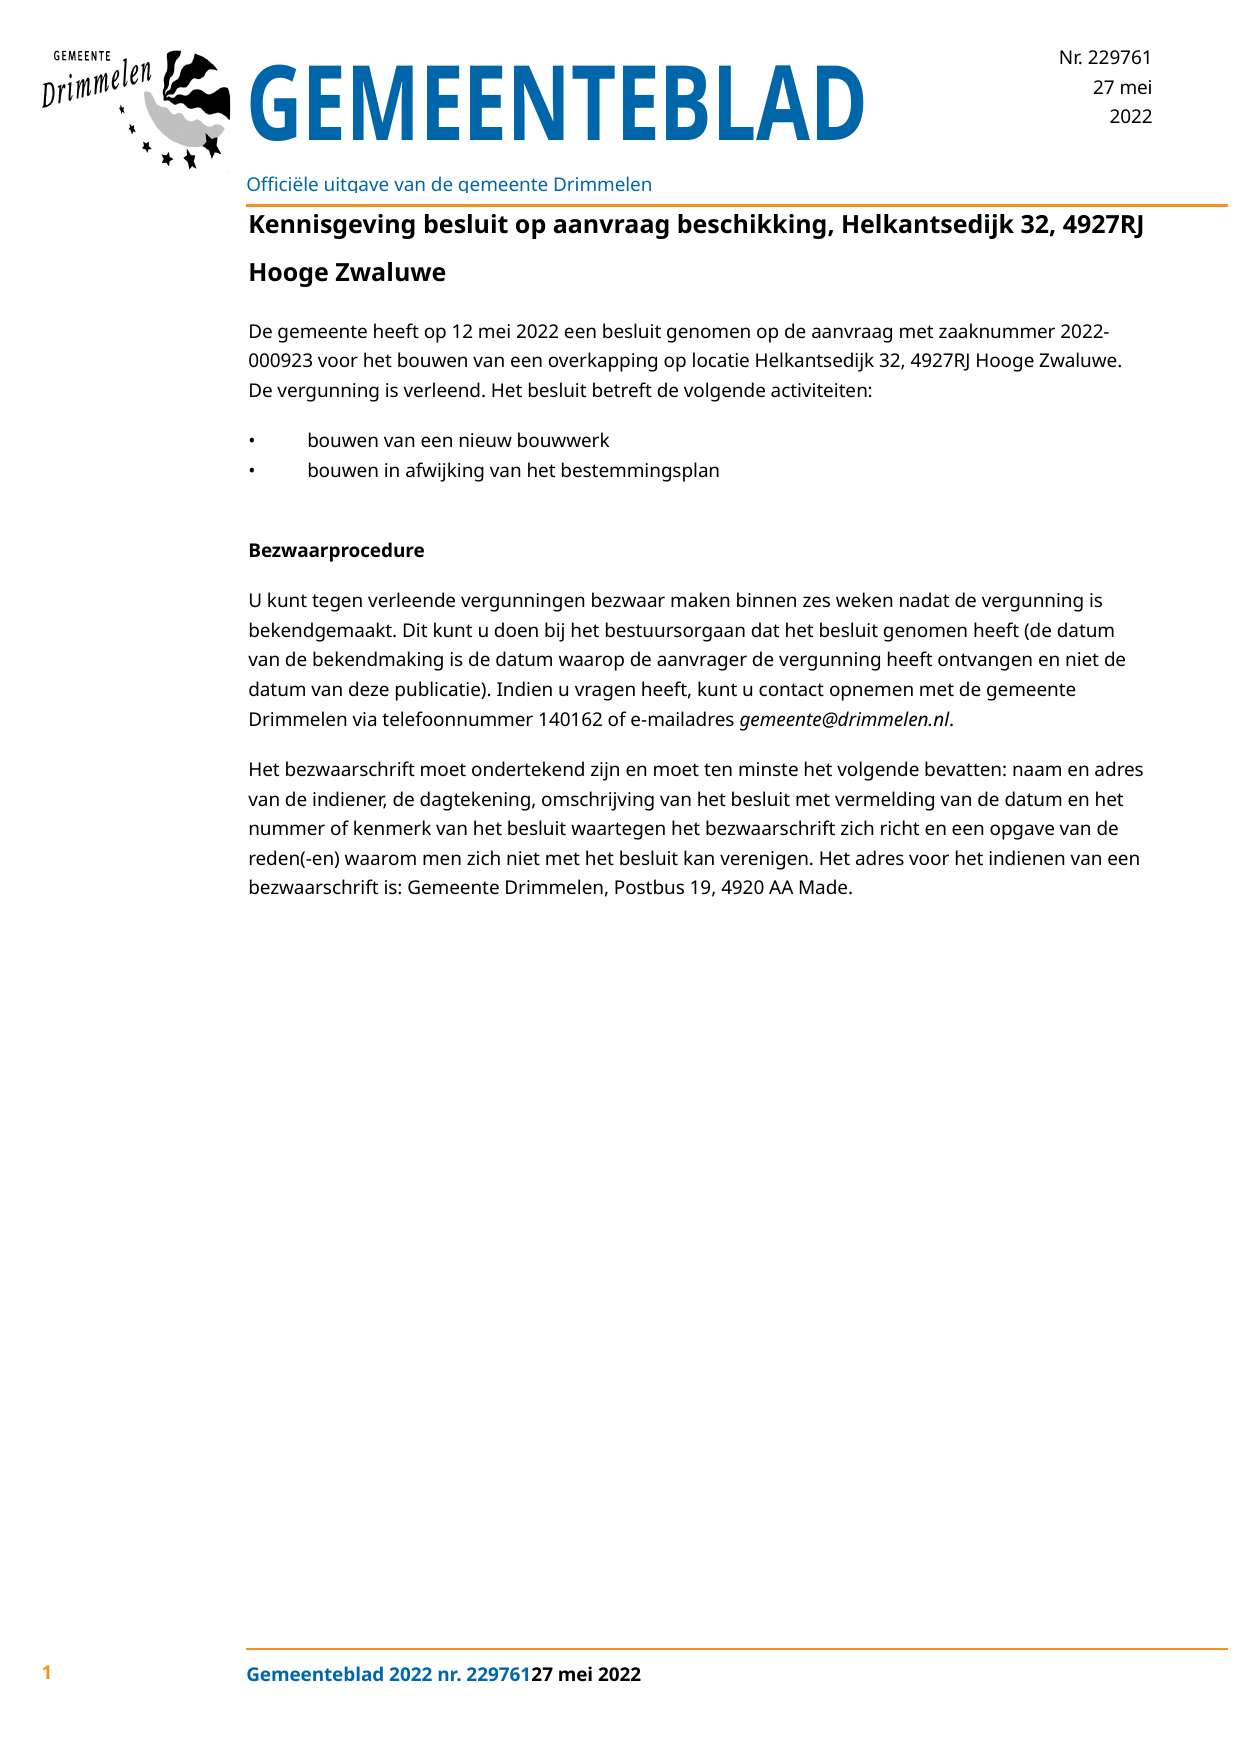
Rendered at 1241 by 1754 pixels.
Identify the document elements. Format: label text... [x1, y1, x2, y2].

text Bezwaarprocedure [248, 537, 1152, 563]
picture [41, 47, 231, 172]
text U kunt tegen verleende vergunningen bezwaar maken binnen zes weken nadat de vergunning is bekendgemaakt. Dit kunt u doen bij het bestuursorgaan dat het besluit genomen heeft (de datum van de bekendmaking is de datum waarop de aanvrager de vergunning heeft ontvangen en niet de datum van deze publicatie). Indien u vragen heeft, kunt u contact opnemen met de gemeente Drimmelen via telefoonnummer 140162 of e-mailadres gemeente@drimmelen.nl. [248, 587, 1152, 732]
list bouwen in afwijking van het bestemmingsplan [248, 457, 1152, 483]
text Kennisgeving besluit op aanvraag beschikking, Helkantsedijk 32, 4927RJ Hooge Zwaluwe [248, 207, 1152, 288]
text Het bezwaarschrift moet ondertekend zijn en moet ten minste het volgende bevatten: naam en adres van de indiener, de dagtekening, omschrijving van het besluit met vermelding van de datum en het nummer of kenmerk van het besluit waartegen het bezwaarschrift zich richt en een opgave van de reden(-en) waarom men zich niet met het besluit kan verenigen. Het adres voor het indienen van een bezwaarschrift is: Gemeente Drimmelen, Postbus 19, 4920 AA Made. [248, 756, 1152, 900]
list bouwen van een nieuw bouwwerk [248, 427, 1152, 453]
text De gemeente heeft op 12 mei 2022 een besluit genomen op de aanvraag met zaaknummer 2022-000923 voor het bouwen van een overkapping op locatie Helkantsedijk 32, 4927RJ Hooge Zwaluwe. De vergunning is verleend. Het besluit betreft de volgende activiteiten: [248, 318, 1152, 403]
